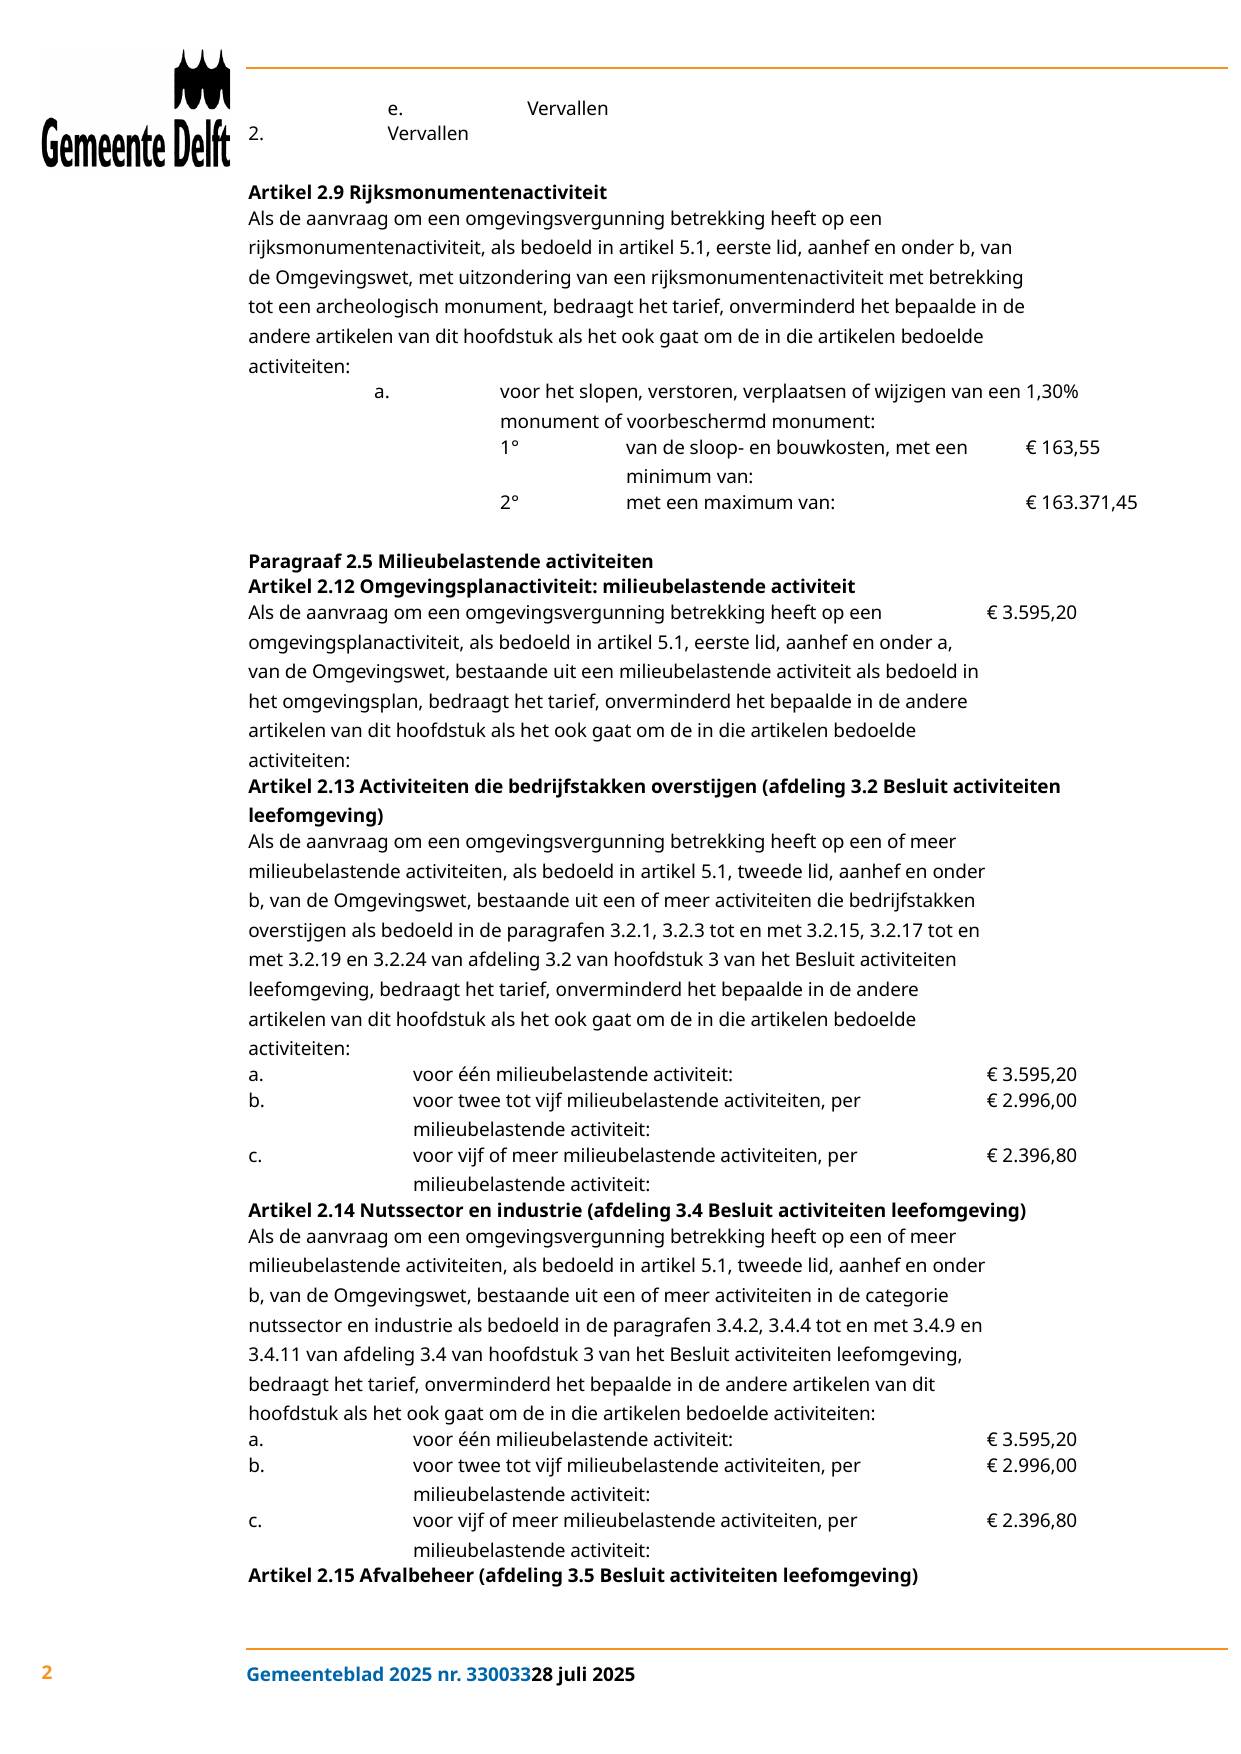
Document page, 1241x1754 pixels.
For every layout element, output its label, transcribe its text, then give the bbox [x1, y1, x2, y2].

table_cell € 163,55 [1026, 434, 1152, 489]
table_cell € 3.595,20 [987, 1426, 1152, 1452]
table_cell € 3.595,20 [987, 599, 1152, 773]
table_cell Vervallen [388, 121, 1012, 146]
table_header Artikel 2.9 Rijksmonumentenactiviteit [248, 179, 1026, 205]
table_cell [374, 434, 500, 489]
table_cell € 3.595,20 [987, 1061, 1152, 1087]
table_header Paragraaf 2.5 Milieubelastende activiteiten [248, 548, 1152, 573]
table_cell € 2.996,00 [987, 1087, 1152, 1142]
table_cell c. [248, 1142, 413, 1197]
table_cell Als de aanvraag om een omgevingsvergunning betrekking heeft op een rijksmonumentenactiviteit, als bedoeld in artikel 5.1, eerste lid, aanhef en onder b, van de Omgevingswet, met uitzondering van een rijksmonumentenactiviteit met betrekking tot een archeologisch monument, bedraagt het tarief, onverminderd het bepaalde in de andere artikelen van dit hoofdstuk als het ook gaat om de in die artikelen bedoelde activiteiten: [248, 205, 1026, 378]
table_cell € 163.371,45 [1026, 489, 1152, 515]
table_cell van de sloop- en bouwkosten, met een minimum van: [626, 434, 1026, 489]
table_cell [1012, 95, 1152, 121]
table_cell b. [248, 1087, 413, 1142]
table_cell voor twee tot vijf milieubelastende activiteiten, per milieubelastende activiteit: [413, 1087, 987, 1142]
table_cell € 2.996,00 [987, 1452, 1152, 1507]
table_cell [248, 489, 374, 515]
table_cell voor één milieubelastende activiteit: [413, 1061, 987, 1087]
table_cell Artikel 2.14 Nutssector en industrie (afdeling 3.4 Besluit activiteiten leefomgeving) [248, 1198, 1152, 1223]
table_cell a. [248, 1426, 413, 1452]
table_cell [987, 574, 1152, 599]
table_cell voor vijf of meer milieubelastende activiteiten, per milieubelastende activiteit: [413, 1142, 987, 1197]
table_cell voor twee tot vijf milieubelastende activiteiten, per milieubelastende activiteit: [413, 1452, 987, 1507]
table_cell b. [248, 1452, 413, 1507]
table_cell 1,30% [1026, 379, 1152, 434]
table_cell Als de aanvraag om een omgevingsvergunning betrekking heeft op een of meer milieubelastende activiteiten, als bedoeld in artikel 5.1, tweede lid, aanhef en onder b, van de Omgevingswet, bestaande uit een of meer activiteiten in de categorie nutssector en industrie als bedoeld in de paragrafen 3.4.2, 3.4.4 tot en met 3.4.9 en 3.4.11 van afdeling 3.4 van hoofdstuk 3 van het Besluit activiteiten leefomgeving, bedraagt het tarief, onverminderd het bepaalde in de andere artikelen van dit hoofdstuk als het ook gaat om de in die artikelen bedoelde activiteiten: [248, 1223, 987, 1426]
table_cell voor één milieubelastende activiteit: [413, 1426, 987, 1452]
table_cell Artikel 2.13 Activiteiten die bedrijfstakken overstijgen (afdeling 3.2 Besluit activiteiten leefomgeving) [248, 773, 1152, 828]
table_cell Vervallen [527, 95, 1012, 121]
picture [41, 47, 231, 172]
table_cell [248, 95, 387, 121]
table_cell e. [388, 95, 527, 121]
table_cell 2° [500, 489, 626, 515]
table_cell voor vijf of meer milieubelastende activiteiten, per milieubelastende activiteit: [413, 1508, 987, 1563]
table_cell Als de aanvraag om een omgevingsvergunning betrekking heeft op een of meer milieubelastende activiteiten, als bedoeld in artikel 5.1, tweede lid, aanhef en onder b, van de Omgevingswet, bestaande uit een of meer activiteiten die bedrijfstakken overstijgen als bedoeld in de paragrafen 3.2.1, 3.2.3 tot en met 3.2.15, 3.2.17 tot en met 3.2.19 en 3.2.24 van afdeling 3.2 van hoofdstuk 3 van het Besluit activiteiten leefomgeving, bedraagt het tarief, onverminderd het bepaalde in de andere artikelen van dit hoofdstuk als het ook gaat om de in die artikelen bedoelde activiteiten: [248, 828, 987, 1061]
table_cell Als de aanvraag om een omgevingsvergunning betrekking heeft op een omgevingsplanactiviteit, als bedoeld in artikel 5.1, eerste lid, aanhef en onder a, van de Omgevingswet, bestaande uit een milieubelastende activiteit als bedoeld in het omgevingsplan, bedraagt het tarief, onverminderd het bepaalde in de andere artikelen van dit hoofdstuk als het ook gaat om de in die artikelen bedoelde activiteiten: [248, 599, 987, 773]
table_cell voor het slopen, verstoren, verplaatsen of wijzigen van een monument of voorbeschermd monument: [500, 379, 1026, 434]
table_cell [1026, 205, 1152, 378]
table_cell [1012, 121, 1152, 146]
table_cell Artikel 2.15 Afvalbeheer (afdeling 3.5 Besluit activiteiten leefomgeving) [248, 1563, 1152, 1588]
table_cell [248, 434, 374, 489]
table_cell 2. [248, 121, 387, 146]
table_cell € 2.396,80 [987, 1142, 1152, 1197]
table_cell met een maximum van: [626, 489, 1026, 515]
table_cell Artikel 2.12 Omgevingsplanactiviteit: milieubelastende activiteit [248, 574, 987, 599]
table_cell c. [248, 1508, 413, 1563]
table_cell [987, 828, 1152, 1061]
table_cell 1° [500, 434, 626, 489]
table_cell [374, 489, 500, 515]
table_cell [248, 379, 374, 434]
table_header [1026, 179, 1152, 205]
table_cell a. [374, 379, 500, 434]
table_cell € 2.396,80 [987, 1508, 1152, 1563]
table_cell [987, 1223, 1152, 1426]
table_cell a. [248, 1061, 413, 1087]
